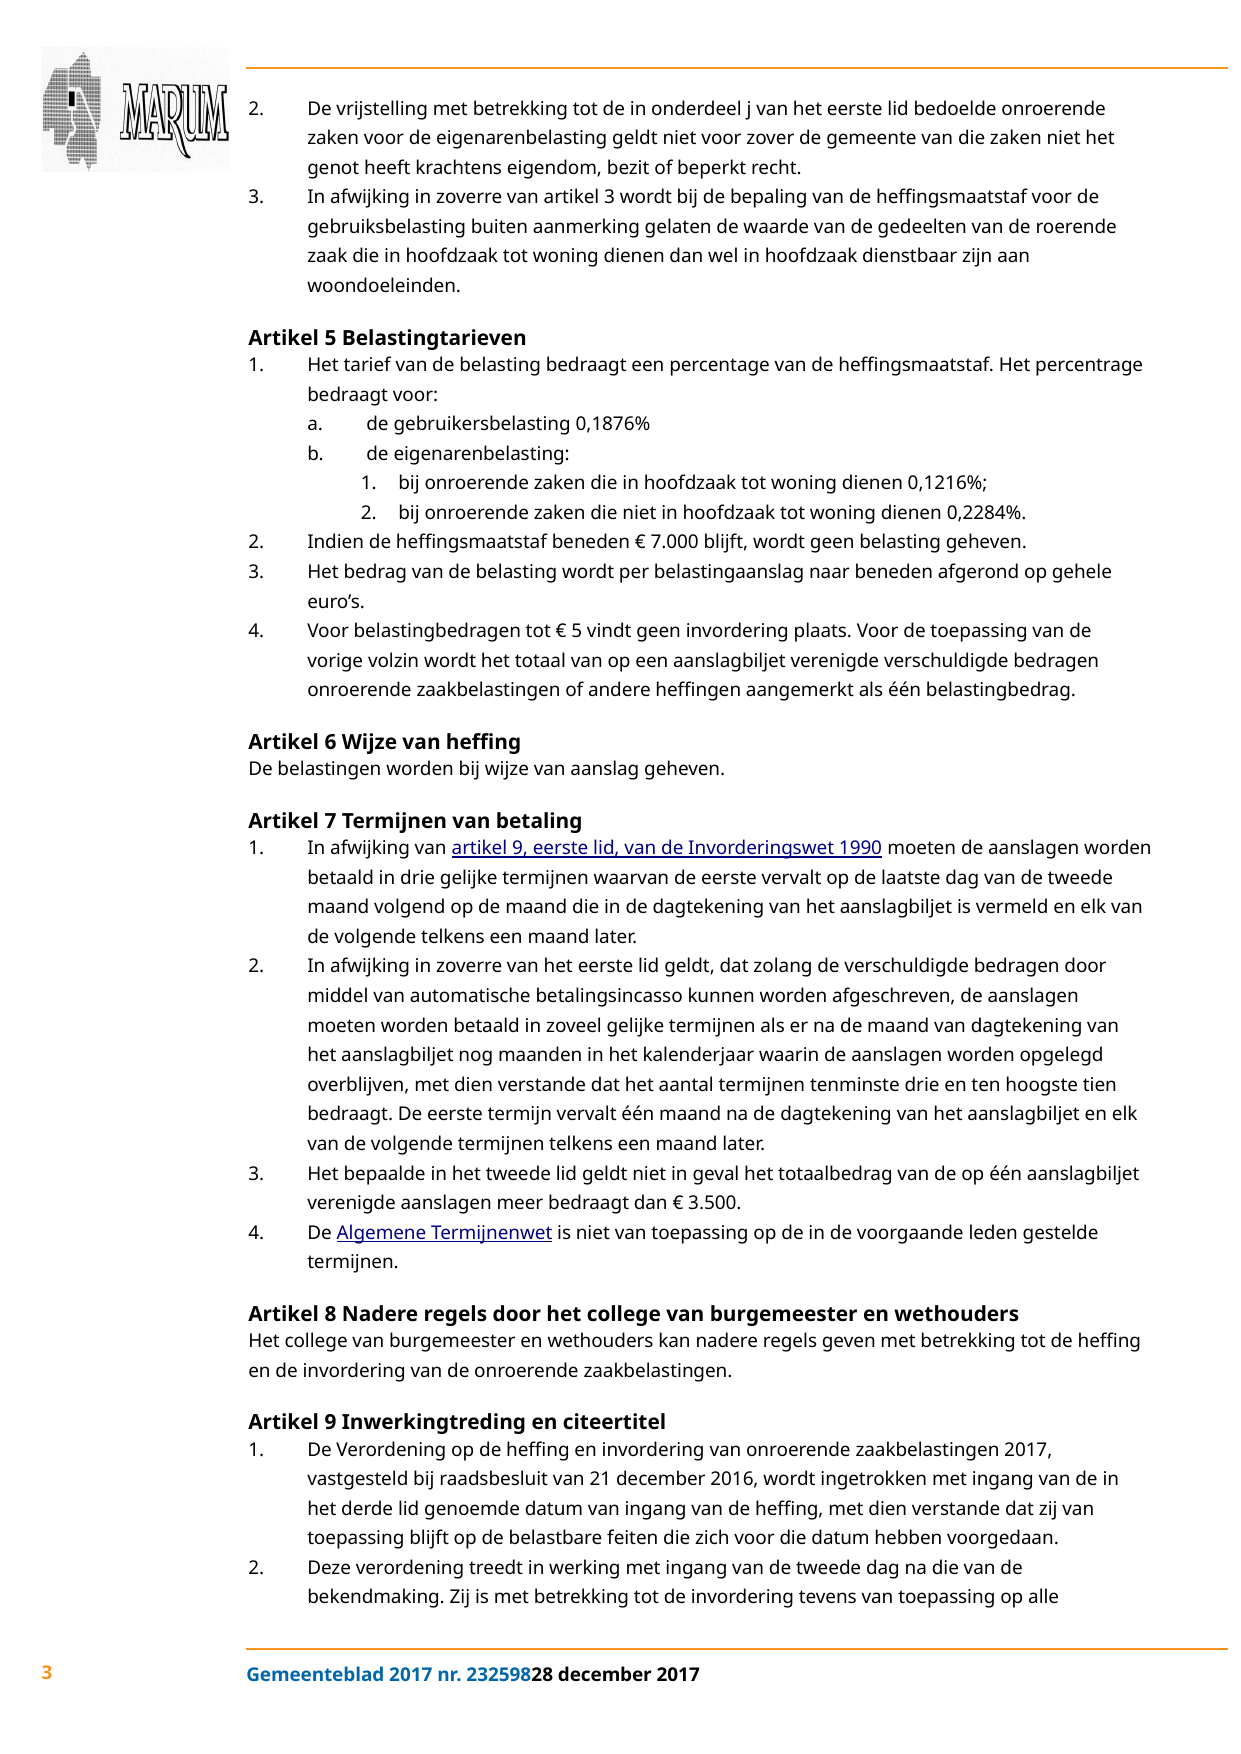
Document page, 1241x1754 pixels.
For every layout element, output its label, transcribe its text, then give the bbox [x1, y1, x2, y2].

list De vrijstelling met betrekking tot de in onderdeel j van het eerste lid bedoelde onroerende zaken voor de eigenarenbelasting geldt niet voor zover de gemeente van die zaken niet het genot heeft krachtens eigendom, bezit of beperkt recht. [248, 95, 1152, 180]
list Voor belastingbedragen tot € 5 vindt geen invordering plaats. Voor de toepassing van de vorige volzin wordt het totaal van op een aanslagbiljet verenigde verschuldigde bedragen onroerende zaakbelastingen of andere heffingen aangemerkt als één belastingbedrag. [248, 617, 1152, 702]
list bij onroerende zaken die in hoofdzaak tot woning dienen 0,1216%; [361, 469, 1152, 495]
text Het college van burgemeester en wethouders kan nadere regels geven met betrekking tot de heffing en de invordering van de onroerende zaakbelastingen. [248, 1327, 1152, 1383]
text Artikel 5 Belastingtarieven [248, 323, 1152, 351]
list Het tarief van de belasting bedraagt een percentage van de heffingsmaatstaf. Het percentrage bedraagt voor: [248, 351, 1152, 406]
list In afwijking van artikel 9, eerste lid, van de Invorderingswet 1990 moeten de aanslagen worden betaald in drie gelijke termijnen waarvan de eerste vervalt op de laatste dag van de tweede maand volgend op de maand die in de dagtekening van het aanslagbiljet is vermeld en elk van de volgende telkens een maand later. [248, 834, 1152, 949]
list De Algemene Termijnenwet is niet van toepassing op de in de voorgaande leden gestelde termijnen. [248, 1219, 1152, 1274]
list In afwijking in zoverre van het eerste lid geldt, dat zolang de verschuldigde bedragen door middel van automatische betalingsincasso kunnen worden afgeschreven, de aanslagen moeten worden betaald in zoveel gelijke termijnen als er na de maand van dagtekening van het aanslagbiljet nog maanden in het kalenderjaar waarin de aanslagen worden opgelegd overblijven, met dien verstande dat het aantal termijnen tenminste drie en ten hoogste tien bedraagt. De eerste termijn vervalt één maand na de dagtekening van het aanslagbiljet en elk van de volgende termijnen telkens een maand later. [248, 953, 1152, 1156]
list Het bepaalde in het tweede lid geldt niet in geval het totaalbedrag van de op één aanslagbiljet verenigde aanslagen meer bedraagt dan € 3.500. [248, 1160, 1152, 1215]
list de gebruikersbelasting 0,1876% [307, 410, 1152, 436]
text Artikel 9 Inwerkingtreding en citeertitel [248, 1407, 1152, 1436]
list Indien de heffingsmaatstaf beneden € 7.000 blijft, wordt geen belasting geheven. [248, 529, 1152, 554]
text Artikel 8 Nadere regels door het college van burgemeester en wethouders [248, 1299, 1152, 1327]
list bij onroerende zaken die niet in hoofdzaak tot woning dienen 0,2284%. [361, 499, 1152, 525]
list Het bedrag van de belasting wordt per belastingaanslag naar beneden afgerond op gehele euro’s. [248, 558, 1152, 613]
list Deze verordening treedt in werking met ingang van de tweede dag na die van de bekendmaking. Zij is met betrekking tot de invordering tevens van toepassing op alle [248, 1554, 1152, 1609]
list De Verordening op de heffing en invordering van onroerende zaakbelastingen 2017, vastgesteld bij raadsbesluit van 21 december 2016, wordt ingetrokken met ingang van de in het derde lid genoemde datum van ingang van de heffing, met dien verstande dat zij van toepassing blijft op de belastbare feiten die zich voor die datum hebben voorgedaan. [248, 1436, 1152, 1550]
list de eigenarenbelasting: [307, 440, 1152, 466]
text Artikel 7 Termijnen van betaling [248, 806, 1152, 834]
list In afwijking in zoverre van artikel 3 wordt bij de bepaling van de heffingsmaatstaf voor de gebruiksbelasting buiten aanmerking gelaten de waarde van de gedeelten van de roerende zaak die in hoofdzaak tot woning dienen dan wel in hoofdzaak dienstbaar zijn aan woondoeleinden. [248, 183, 1152, 298]
text De belastingen worden bij wijze van aanslag geheven. [248, 755, 1152, 781]
text Artikel 6 Wijze van heffing [248, 727, 1152, 755]
picture [41, 47, 231, 172]
